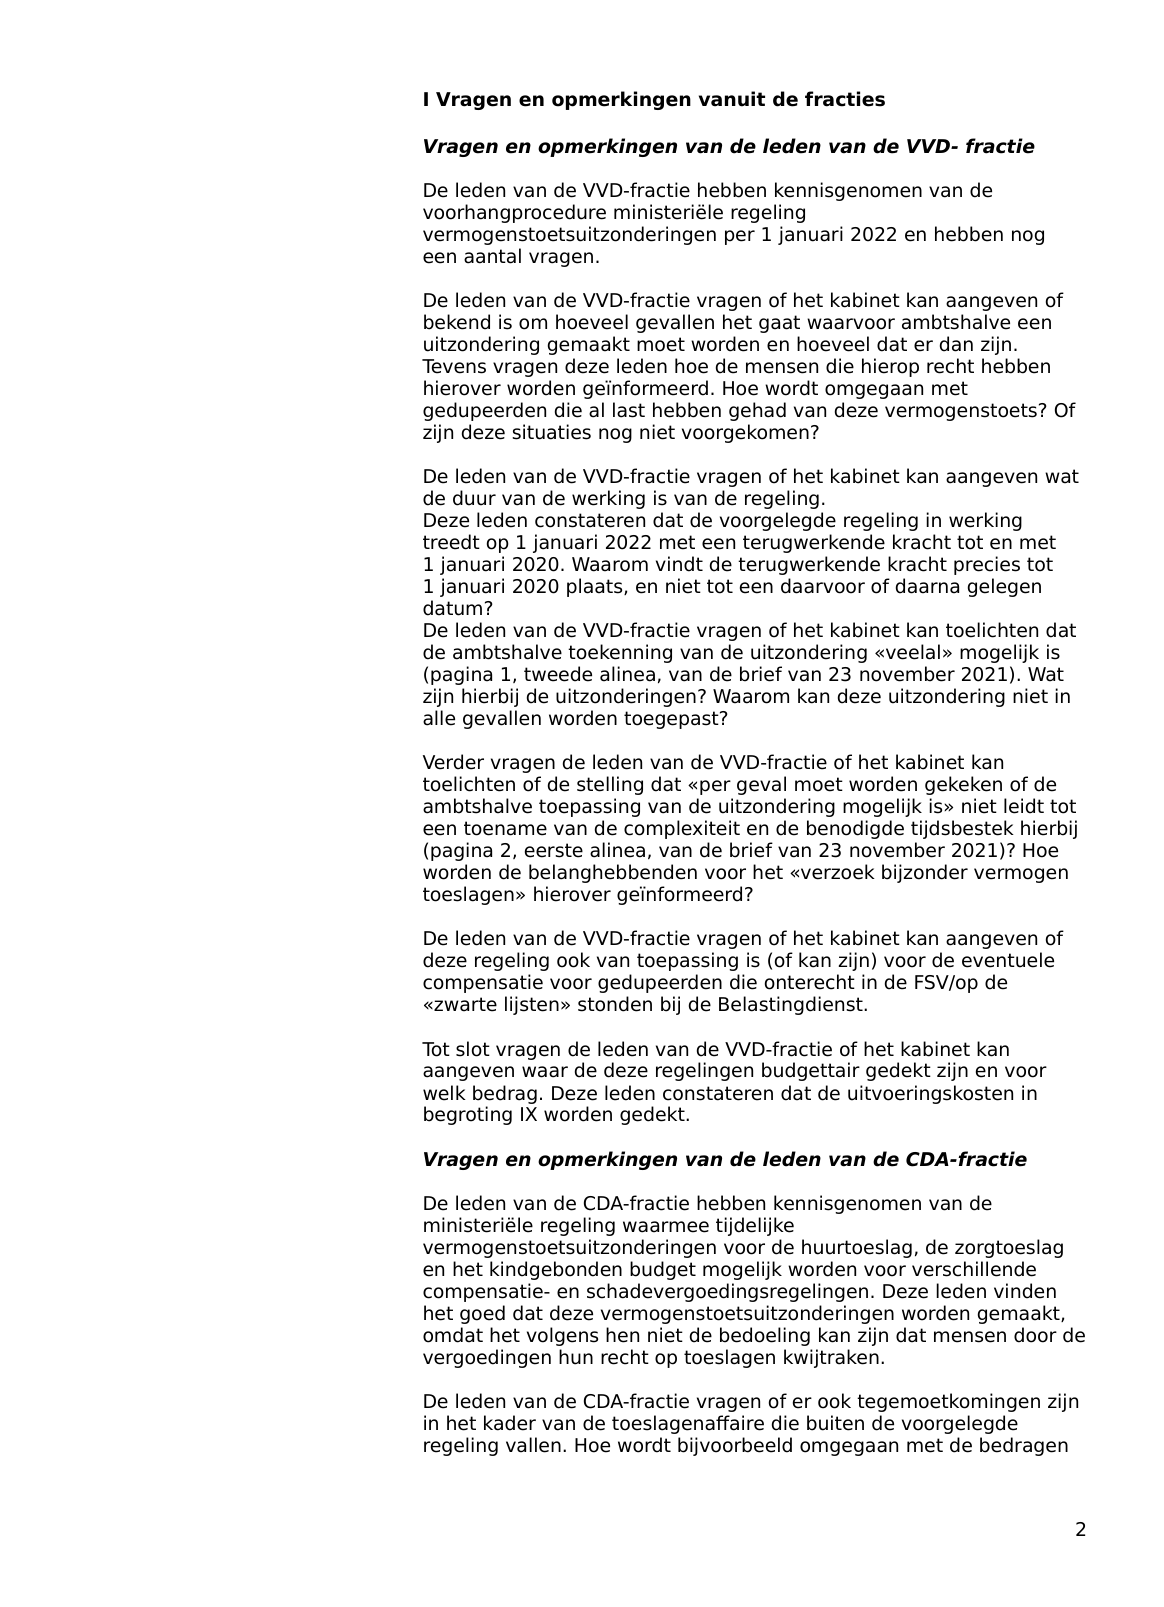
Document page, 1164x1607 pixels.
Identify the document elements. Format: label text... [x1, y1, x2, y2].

text De leden van de VVD-fractie vragen of het kabinet kan toelichten dat de ambtshalve toekenning van de uitzondering «veelal» mogelijk is (pagina 1, tweede alinea, van de brief van 23 november 2021). Wat zijn hierbij de uitzonderingen? Waarom kan deze uitzondering niet in alle gevallen worden toegepast? [422, 620, 1087, 730]
subtitle Vragen en opmerkingen van de leden van de CDA-fractie [422, 1148, 1087, 1171]
subtitle I Vragen en opmerkingen vanuit de fracties [422, 89, 1087, 111]
text Verder vragen de leden van de VVD-fractie of het kabinet kan toelichten of de stelling dat «per geval moet worden gekeken of de ambtshalve toepassing van de uitzondering mogelijk is» niet leidt tot een toename van de complexiteit en de benodigde tijdsbestek hierbij (pagina 2, eerste alinea, van de brief van 23 november 2021)? Hoe worden de belanghebbenden voor het «verzoek bijzonder vermogen toeslagen» hierover geïnformeerd? [422, 752, 1087, 906]
text De leden van de CDA-fractie vragen of er ook tegemoetkomingen zijn in het kader van de toeslagenaffaire die buiten de voorgelegde regeling vallen. Hoe wordt bijvoorbeeld omgegaan met de bedragen [422, 1391, 1087, 1457]
text De leden van de VVD-fractie hebben kennisgenomen van de voorhangprocedure ministeriële regeling vermogenstoetsuitzonderingen per 1 januari 2022 en hebben nog een aantal vragen. [422, 180, 1087, 268]
text De leden van de VVD-fractie vragen of het kabinet kan aangeven wat de duur van de werking is van de regeling. [422, 466, 1087, 510]
text Tot slot vragen de leden van de VVD-fractie of het kabinet kan aangeven waar de deze regelingen budgettair gedekt zijn en voor welk bedrag. Deze leden constateren dat de uitvoeringskosten in begroting IX worden gedekt. [422, 1038, 1087, 1126]
text De leden van de CDA-fractie hebben kennisgenomen van de ministeriële regeling waarmee tijdelijke vermogenstoetsuitzonderingen voor de huurtoeslag, de zorgtoeslag en het kindgebonden budget mogelijk worden voor verschillende compensatie- en schadevergoedingsregelingen. Deze leden vinden het goed dat deze vermogenstoetsuitzonderingen worden gemaakt, omdat het volgens hen niet de bedoeling kan zijn dat mensen door de vergoedingen hun recht op toeslagen kwijtraken. [422, 1193, 1087, 1368]
text De leden van de VVD-fractie vragen of het kabinet kan aangeven of bekend is om hoeveel gevallen het gaat waarvoor ambtshalve een uitzondering gemaakt moet worden en hoeveel dat er dan zijn. Tevens vragen deze leden hoe de mensen die hierop recht hebben hierover worden geïnformeerd. Hoe wordt omgegaan met gedupeerden die al last hebben gehad van deze vermogenstoets? Of zijn deze situaties nog niet voorgekomen? [422, 290, 1087, 444]
text Deze leden constateren dat de voorgelegde regeling in werking treedt op 1 januari 2022 met een terugwerkende kracht tot en met 1 januari 2020. Waarom vindt de terugwerkende kracht precies tot 1 januari 2020 plaats, en niet tot een daarvoor of daarna gelegen datum? [422, 510, 1087, 620]
text De leden van de VVD-fractie vragen of het kabinet kan aangeven of deze regeling ook van toepassing is (of kan zijn) voor de eventuele compensatie voor gedupeerden die onterecht in de FSV/op de «zwarte lijsten» stonden bij de Belastingdienst. [422, 928, 1087, 1016]
subtitle Vragen en opmerkingen van de leden van de VVD- fractie [422, 136, 1087, 158]
